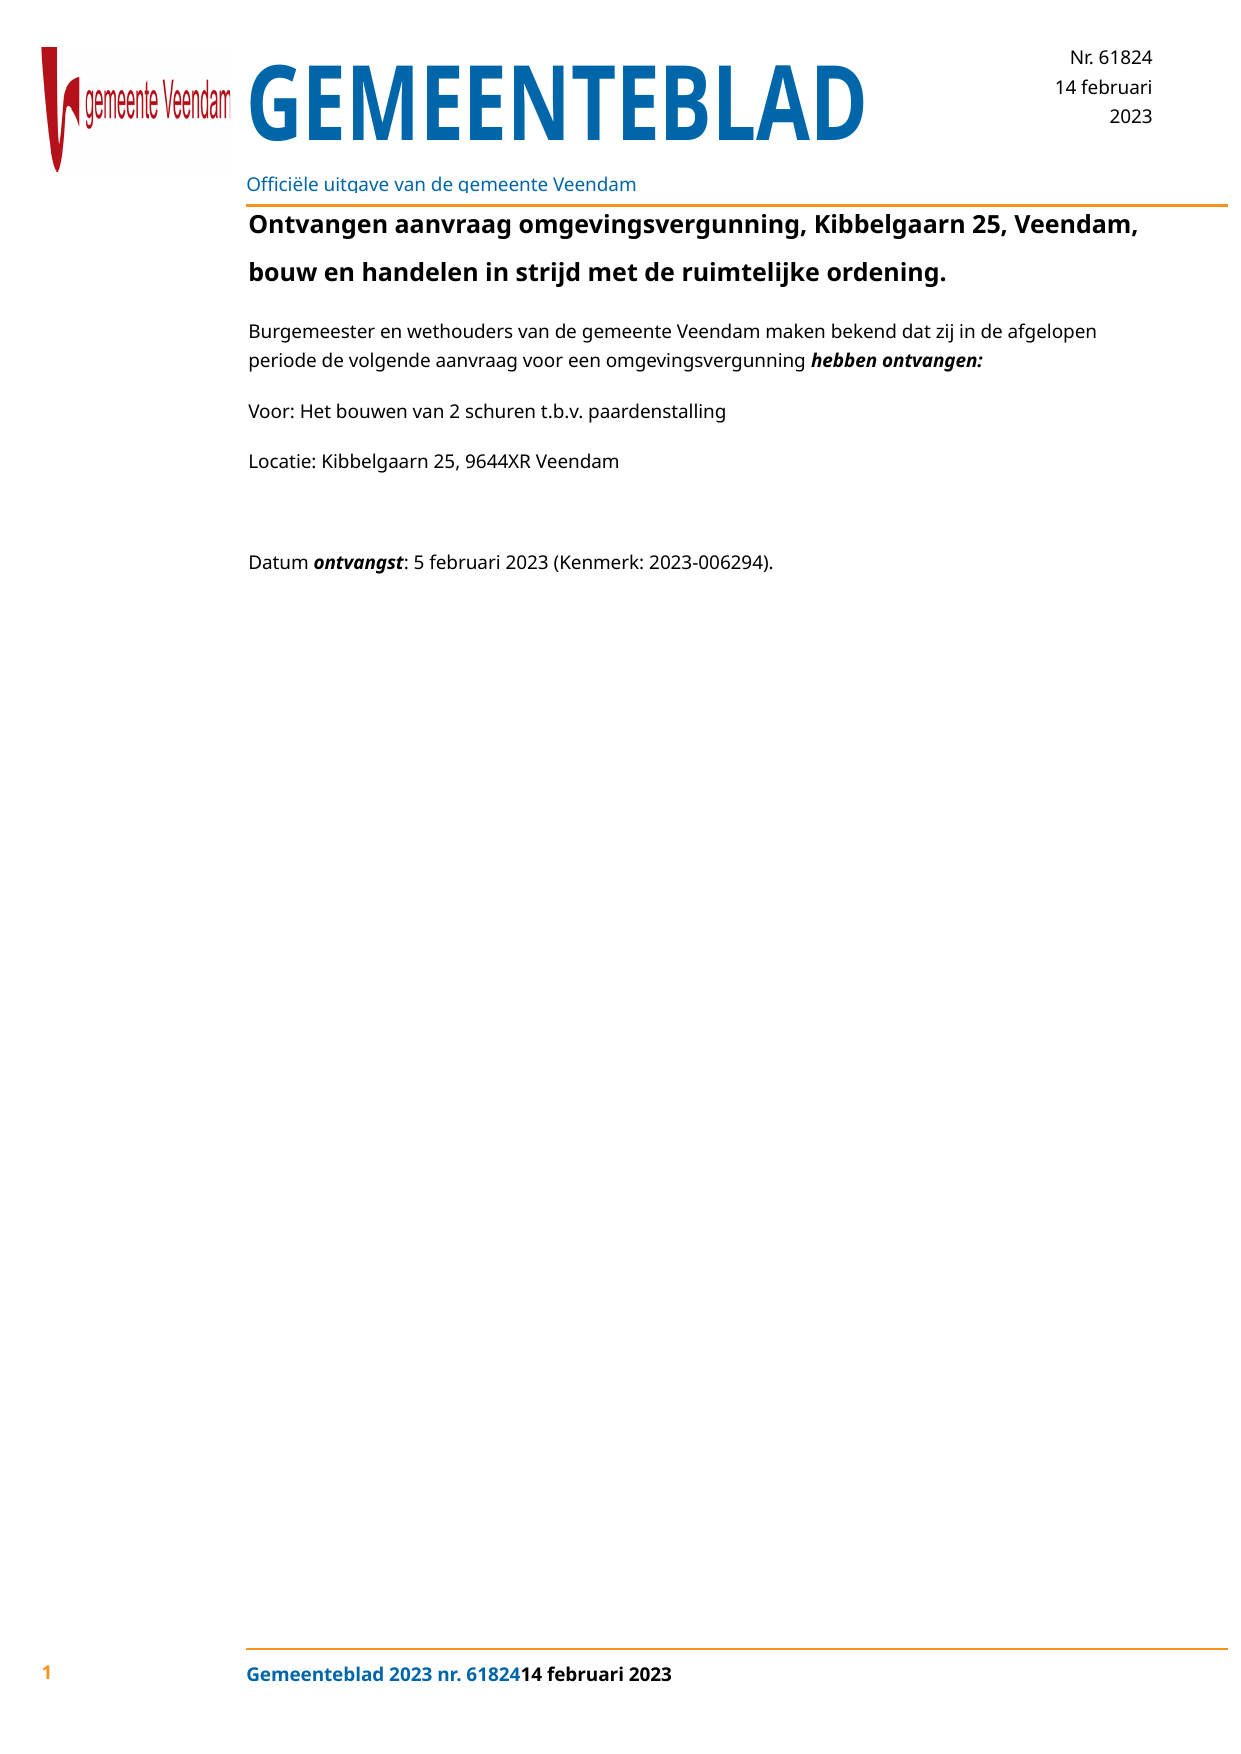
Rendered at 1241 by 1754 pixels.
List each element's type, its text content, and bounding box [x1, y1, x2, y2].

text Datum ontvangst: 5 februari 2023 (Kenmerk: 2023-006294). [248, 549, 1152, 575]
text Ontvangen aanvraag omgevingsvergunning, Kibbelgaarn 25, Veendam, bouw en handelen in strijd met de ruimtelijke ordening. [248, 207, 1152, 288]
text Burgemeester en wethouders van de gemeente Veendam maken bekend dat zij in de afgelopen periode de volgende aanvraag voor een omgevingsvergunning hebben ontvangen: [248, 318, 1152, 373]
text Voor: Het bouwen van 2 schuren t.b.v. paardenstalling [248, 398, 1152, 424]
picture [41, 47, 231, 172]
text Locatie: Kibbelgaarn 25, 9644XR Veendam [248, 448, 1152, 474]
